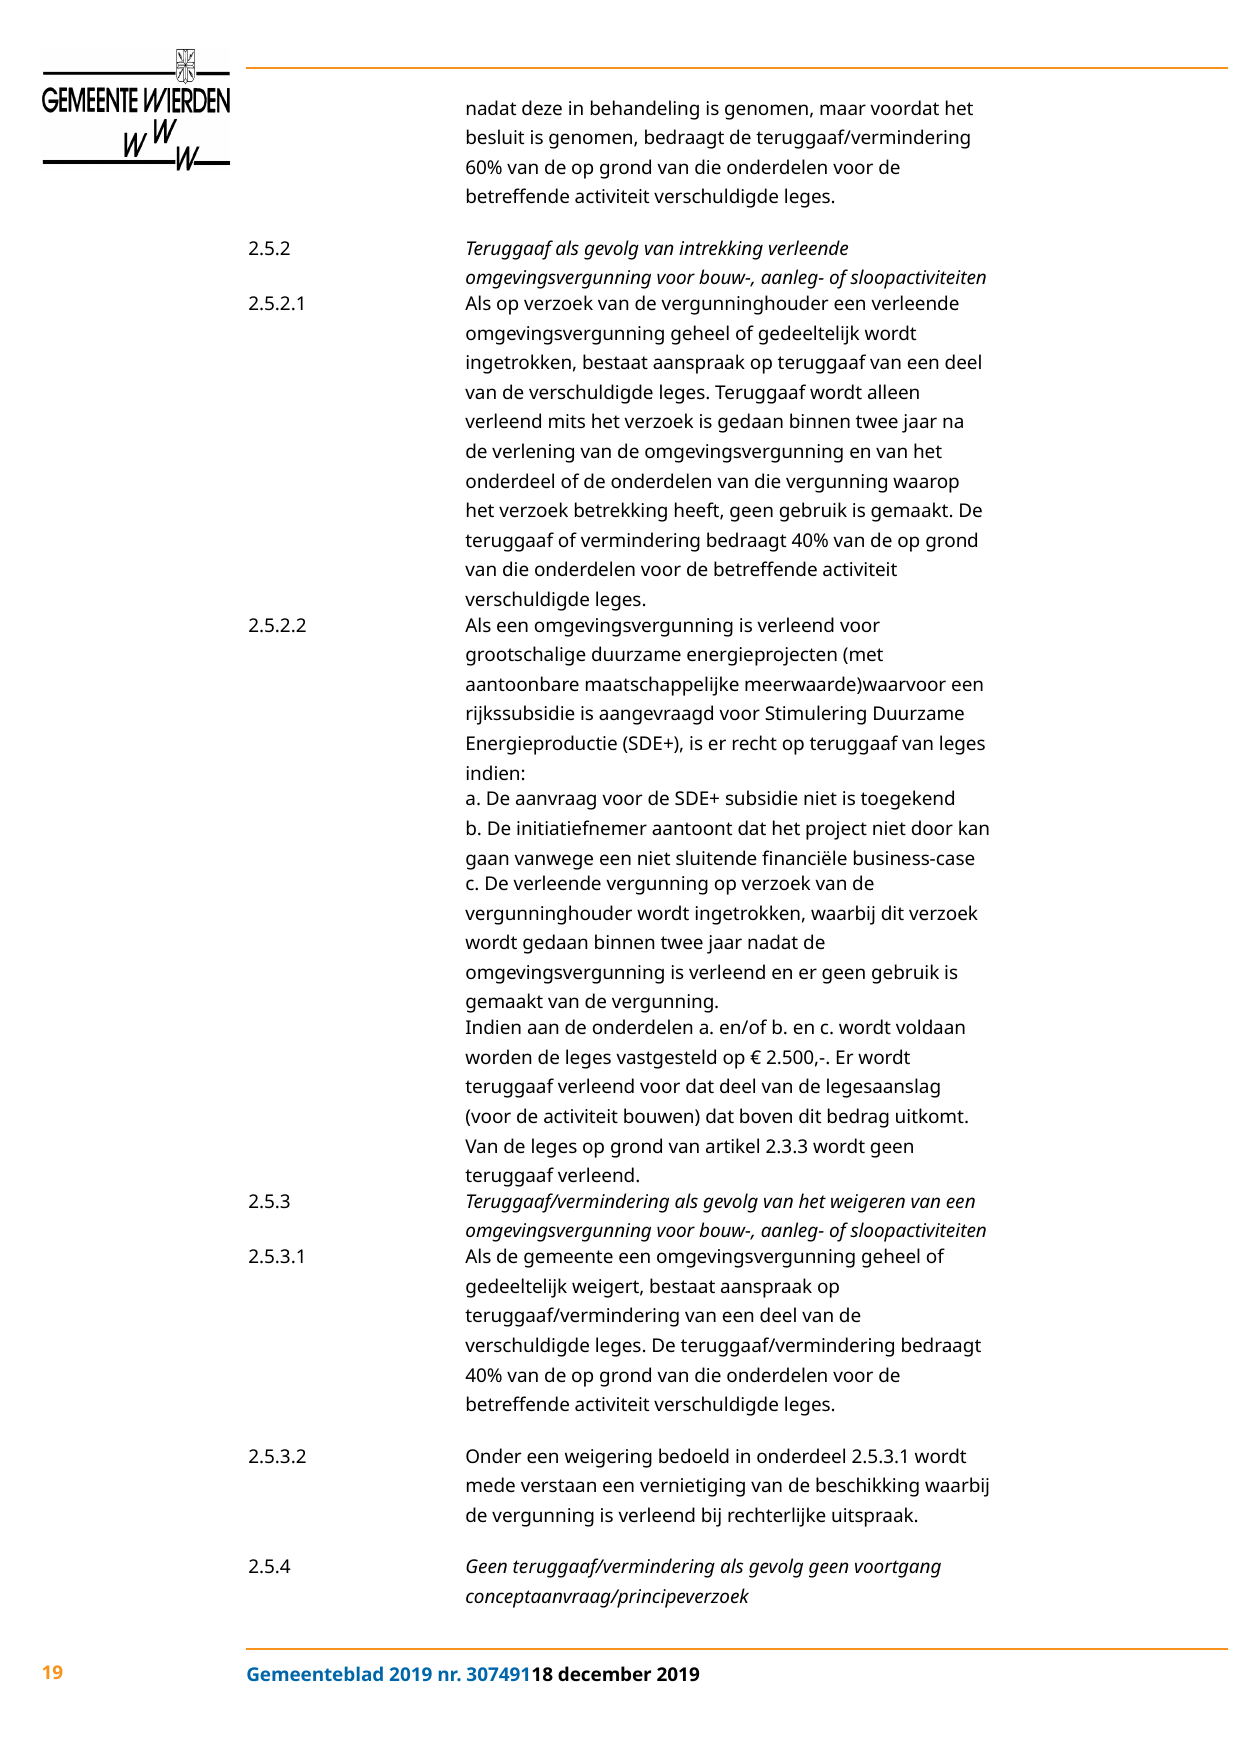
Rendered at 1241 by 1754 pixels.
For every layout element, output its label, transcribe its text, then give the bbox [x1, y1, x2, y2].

table_cell [991, 1188, 1152, 1243]
table_cell Als op verzoek van de vergunninghouder een verleende omgevingsvergunning geheel of gedeeltelijk wordt ingetrokken, bestaat aanspraak op teruggaaf van een deel van de verschuldigde leges. Teruggaaf wordt alleen verleend mits het verzoek is gedaan binnen twee jaar na de verlening van de omgevingsvergunning en van het onderdeel of de onderdelen van die vergunning waarop het verzoek betrekking heeft, geen gebruik is gemaakt. De teruggaaf of vermindering bedraagt 40% van de op grond van die onderdelen voor de betreffende activiteit verschuldigde leges. [465, 290, 991, 612]
table_cell [248, 95, 465, 209]
table_cell Onder een weigering bedoeld in onderdeel 2.5.3.1 wordt mede verstaan een vernietiging van de beschikking waarbij de vergunning is verleend bij rechterlijke uitspraak. [465, 1443, 991, 1528]
table_cell Als een omgevingsvergunning is verleend voor grootschalige duurzame energieprojecten (met aantoonbare maatschappelijke meerwaarde)waarvoor een rijkssubsidie is aangevraagd voor Stimulering Duurzame Energieproductie (SDE+), is er recht op teruggaaf van leges indien: [465, 612, 991, 786]
table_cell [465, 209, 991, 235]
table_cell 2.5.3.2 [248, 1443, 465, 1528]
table_cell a. De aanvraag voor de SDE+ subsidie niet is toegekend b. De initiatiefnemer aantoont dat het project niet door kan gaan vanwege een niet sluitende financiële business-case [465, 786, 991, 870]
table_cell Indien aan de onderdelen a. en/of b. en c. wordt voldaan worden de leges vastgesteld op € 2.500,-. Er wordt teruggaaf verleend voor dat deel van de legesaanslag (voor de activiteit bouwen) dat boven dit bedrag uitkomt. Van de leges op grond van artikel 2.3.3 wordt geen teruggaaf verleend. [465, 1015, 991, 1188]
table_cell 2.5.2.2 [248, 612, 465, 786]
table_cell [991, 1244, 1152, 1417]
table_cell [991, 209, 1152, 235]
table_cell 2.5.4 [248, 1554, 465, 1609]
table_cell [991, 1015, 1152, 1188]
table_cell [991, 235, 1152, 290]
table_cell [248, 1015, 465, 1188]
table_cell [991, 95, 1152, 209]
table_cell nadat deze in behandeling is genomen, maar voordat het besluit is genomen, bedraagt de teruggaaf/vermindering 60% van de op grond van die onderdelen voor de betreffende activiteit verschuldigde leges. [465, 95, 991, 209]
table_cell Als de gemeente een omgevingsvergunning geheel of gedeeltelijk weigert, bestaat aanspraak op teruggaaf/vermindering van een deel van de verschuldigde leges. De teruggaaf/vermindering bedraagt 40% van de op grond van die onderdelen voor de betreffende activiteit verschuldigde leges. [465, 1244, 991, 1417]
picture [41, 47, 231, 172]
table_cell [991, 290, 1152, 612]
table_cell [248, 1417, 465, 1443]
table_cell [248, 786, 465, 870]
table_cell [991, 1528, 1152, 1553]
table_cell [465, 1528, 991, 1553]
table_cell [991, 612, 1152, 786]
table_cell [248, 1528, 465, 1553]
table_cell 2.5.3.1 [248, 1244, 465, 1417]
table_cell 2.5.3 [248, 1188, 465, 1243]
table_cell [991, 786, 1152, 870]
table_cell [991, 1443, 1152, 1528]
table_cell [991, 870, 1152, 1014]
table_cell 2.5.2.1 [248, 290, 465, 612]
table_cell [465, 1417, 991, 1443]
table_cell c. De verleende vergunning op verzoek van de vergunninghouder wordt ingetrokken, waarbij dit verzoek wordt gedaan binnen twee jaar nadat de omgevingsvergunning is verleend en er geen gebruik is gemaakt van de vergunning. [465, 870, 991, 1014]
table_cell 2.5.2 [248, 235, 465, 290]
table_cell Teruggaaf als gevolg van intrekking verleende omgevingsvergunning voor bouw-, aanleg- of sloopactiviteiten [465, 235, 991, 290]
table_cell [991, 1554, 1152, 1609]
table_cell [248, 209, 465, 235]
table_cell Teruggaaf/vermindering als gevolg van het weigeren van een omgevingsvergunning voor bouw-, aanleg- of sloopactiviteiten [465, 1188, 991, 1243]
table_cell Geen teruggaaf/vermindering als gevolg geen voortgang conceptaanvraag/principeverzoek [465, 1554, 991, 1609]
table_cell [248, 870, 465, 1014]
table_cell [991, 1417, 1152, 1443]
